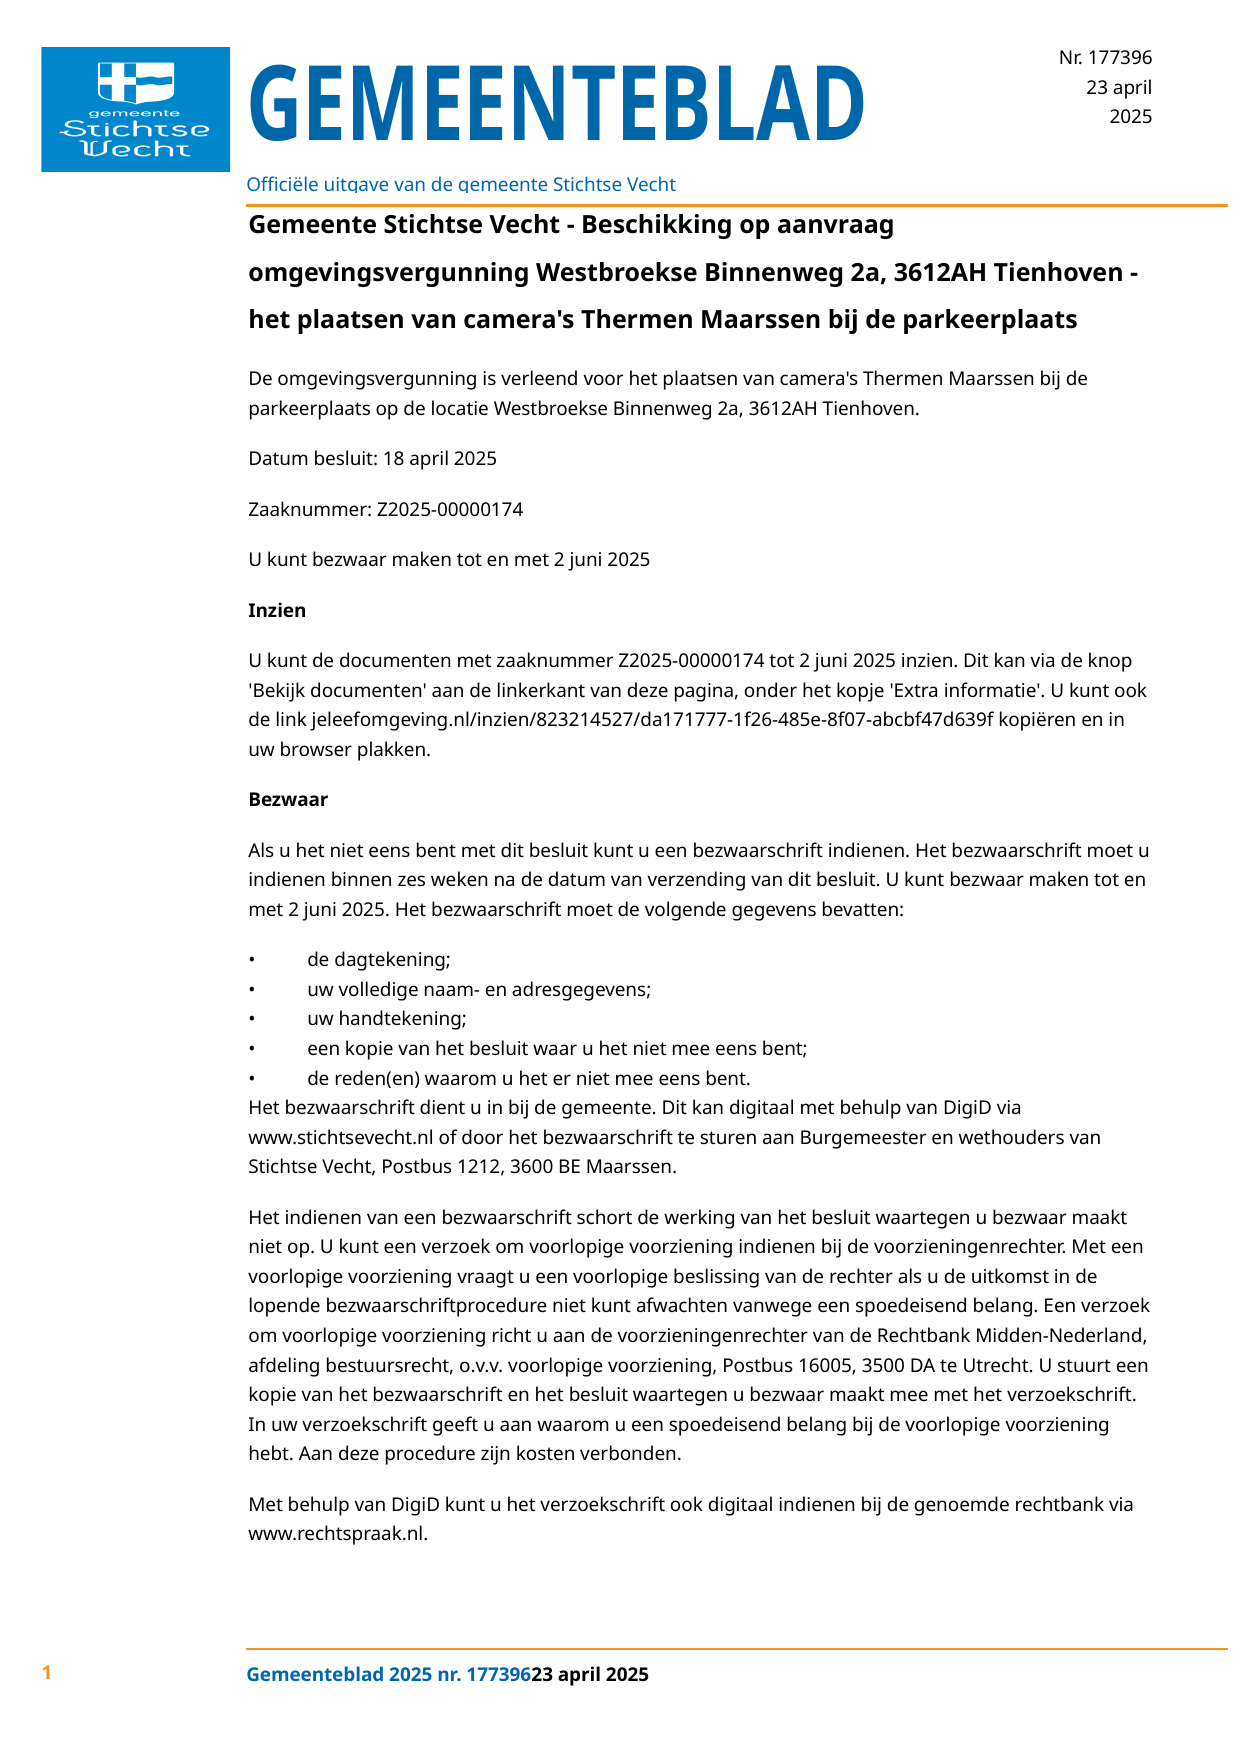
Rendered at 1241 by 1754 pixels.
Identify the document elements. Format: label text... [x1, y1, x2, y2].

text De omgevingsvergunning is verleend voor het plaatsen van camera's Thermen Maarssen bij de parkeerplaats op de locatie Westbroekse Binnenweg 2a, 3612AH Tienhoven. [248, 366, 1152, 421]
list uw volledige naam- en adresgegevens; [248, 976, 1152, 1002]
list de reden(en) waarom u het er niet mee eens bent. [248, 1065, 1152, 1090]
list de dagtekening; [248, 946, 1152, 972]
text Inzien [248, 597, 1152, 622]
text Het indienen van een bezwaarschrift schort de werking van het besluit waartegen u bezwaar maakt niet op. U kunt een verzoek om voorlopige voorziening indienen bij de voorzieningenrechter. Met een voorlopige voorziening vraagt u een voorlopige beslissing van de rechter als u de uitkomst in de lopende bezwaarschriftprocedure niet kunt afwachten vanwege een spoedeisend belang. Een verzoek om voorlopige voorziening richt u aan de voorzieningenrechter van de Rechtbank Midden-Nederland, afdeling bestuursrecht, o.v.v. voorlopige voorziening, Postbus 16005, 3500 DA te Utrecht. U stuurt een kopie van het bezwaarschrift en het besluit waartegen u bezwaar maakt mee met het verzoekschrift. In uw verzoekschrift geeft u aan waarom u een spoedeisend belang bij de voorlopige voorziening hebt. Aan deze procedure zijn kosten verbonden. [248, 1204, 1152, 1466]
text U kunt de documenten met zaaknummer Z2025-00000174 tot 2 juni 2025 inzien. Dit kan via de knop 'Bekijk documenten' aan de linkerkant van deze pagina, onder het kopje 'Extra informatie'. U kunt ook de link jeleefomgeving.nl/inzien/823214527/da171777-1f26-485e-8f07-abcbf47d639f kopiëren en in uw browser plakken. [248, 647, 1152, 762]
picture [137, 63, 174, 103]
text Als u het niet eens bent met dit besluit kunt u een bezwaarschrift indienen. Het bezwaarschrift moet u indienen binnen zes weken na de datum van verzending van dit besluit. U kunt bezwaar maken tot en met 2 juni 2025. Het bezwaarschrift moet de volgende gegevens bevatten: [248, 837, 1152, 922]
list een kopie van het besluit waar u het niet mee eens bent; [248, 1035, 1152, 1061]
picture [99, 63, 135, 101]
text Zaaknummer: Z2025-00000174 [248, 496, 1152, 522]
text Gemeente Stichtse Vecht - Beschikking op aanvraag omgevingsvergunning Westbroekse Binnenweg 2a, 3612AH Tienhoven - het plaatsen van camera's Thermen Maarssen bij de parkeerplaats [248, 207, 1152, 336]
text Bezwaar [248, 786, 1152, 812]
text Datum besluit: 18 april 2025 [248, 446, 1152, 471]
text Met behulp van DigiD kunt u het verzoekschrift ook digitaal indienen bij de genoemde rechtbank via www.rechtspraak.nl. [248, 1491, 1152, 1546]
list uw handtekening; [248, 1006, 1152, 1031]
text U kunt bezwaar maken tot en met 2 juni 2025 [248, 546, 1152, 572]
text Het bezwaarschrift dient u in bij de gemeente. Dit kan digitaal met behulp van DigiD via www.stichtsevecht.nl of door het bezwaarschrift te sturen aan Burgemeester en wethouders van Stichtse Vecht, Postbus 1212, 3600 BE Maarssen. [248, 1094, 1152, 1179]
